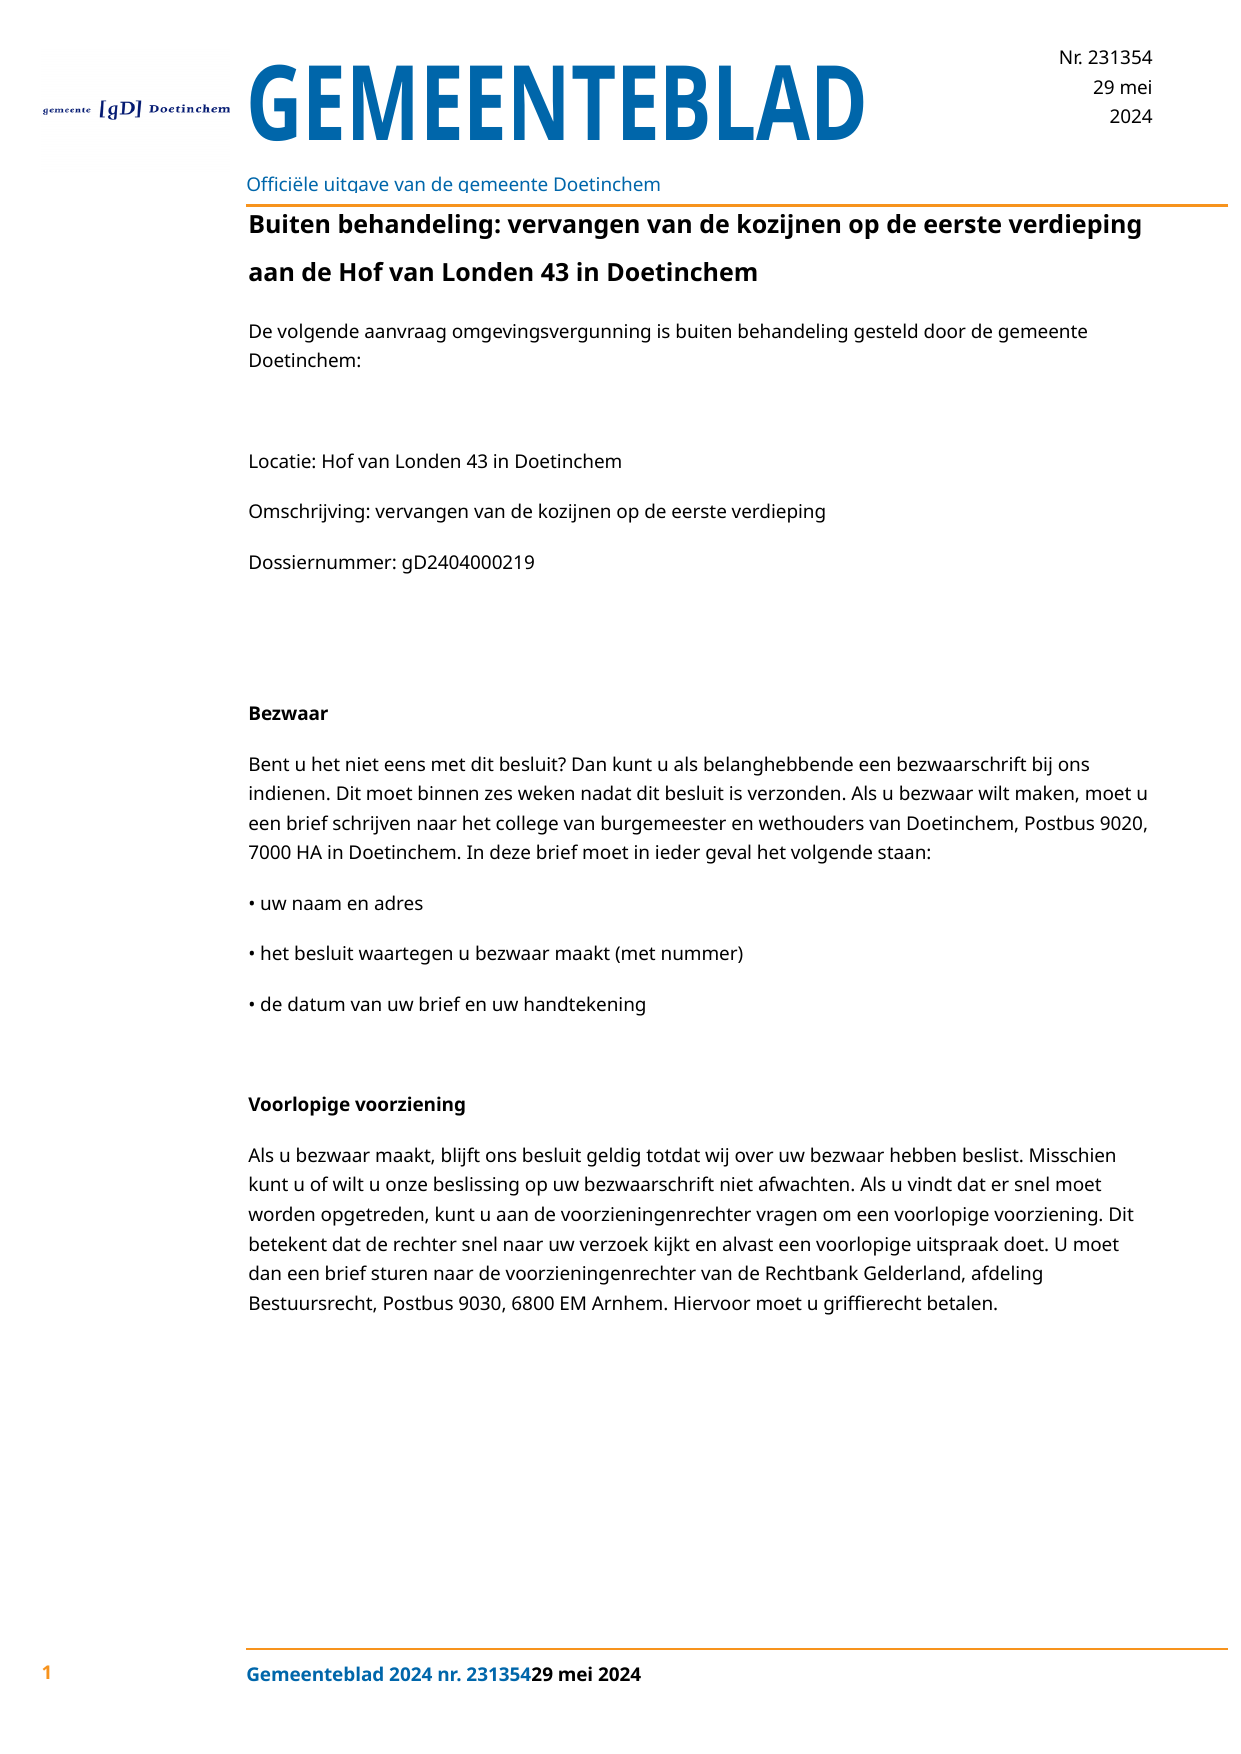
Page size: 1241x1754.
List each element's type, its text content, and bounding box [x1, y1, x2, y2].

text Bent u het niet eens met dit besluit? Dan kunt u als belanghebbende een bezwaarschrift bij ons indienen. Dit moet binnen zes weken nadat dit besluit is verzonden. Als u bezwaar wilt maken, moet u een brief schrijven naar het college van burgemeester en wethouders van Doetinchem, Postbus 9020, 7000 HA in Doetinchem. In deze brief moet in ieder geval het volgende staan: [248, 751, 1152, 865]
picture [41, 47, 231, 172]
text Als u bezwaar maakt, blijft ons besluit geldig totdat wij over uw bezwaar hebben beslist. Misschien kunt u of wilt u onze beslissing op uw bezwaarschrift niet afwachten. Als u vindt dat er snel moet worden opgetreden, kunt u aan de voorzieningenrechter vragen om een voorlopige voorziening. Dit betekent dat de rechter snel naar uw verzoek kijkt en alvast een voorlopige uitspraak doet. U moet dan een brief sturen naar de voorzieningenrechter van de Rechtbank Gelderland, afdeling Bestuursrecht, Postbus 9030, 6800 EM Arnhem. Hiervoor moet u griffierecht betalen. [248, 1142, 1152, 1316]
text • uw naam en adres [248, 890, 1152, 916]
text Bezwaar [248, 700, 1152, 726]
text Buiten behandeling: vervangen van de kozijnen op de eerste verdieping aan de Hof van Londen 43 in Doetinchem [248, 207, 1152, 288]
text Locatie: Hof van Londen 43 in Doetinchem [248, 448, 1152, 474]
text Omschrijving: vervangen van de kozijnen op de eerste verdieping [248, 499, 1152, 524]
text Dossiernummer: gD2404000219 [248, 549, 1152, 575]
text Voorlopige voorziening [248, 1092, 1152, 1117]
text De volgende aanvraag omgevingsvergunning is buiten behandeling gesteld door de gemeente Doetinchem: [248, 318, 1152, 373]
text • het besluit waartegen u bezwaar maakt (met nummer) [248, 940, 1152, 966]
text • de datum van uw brief en uw handtekening [248, 991, 1152, 1017]
